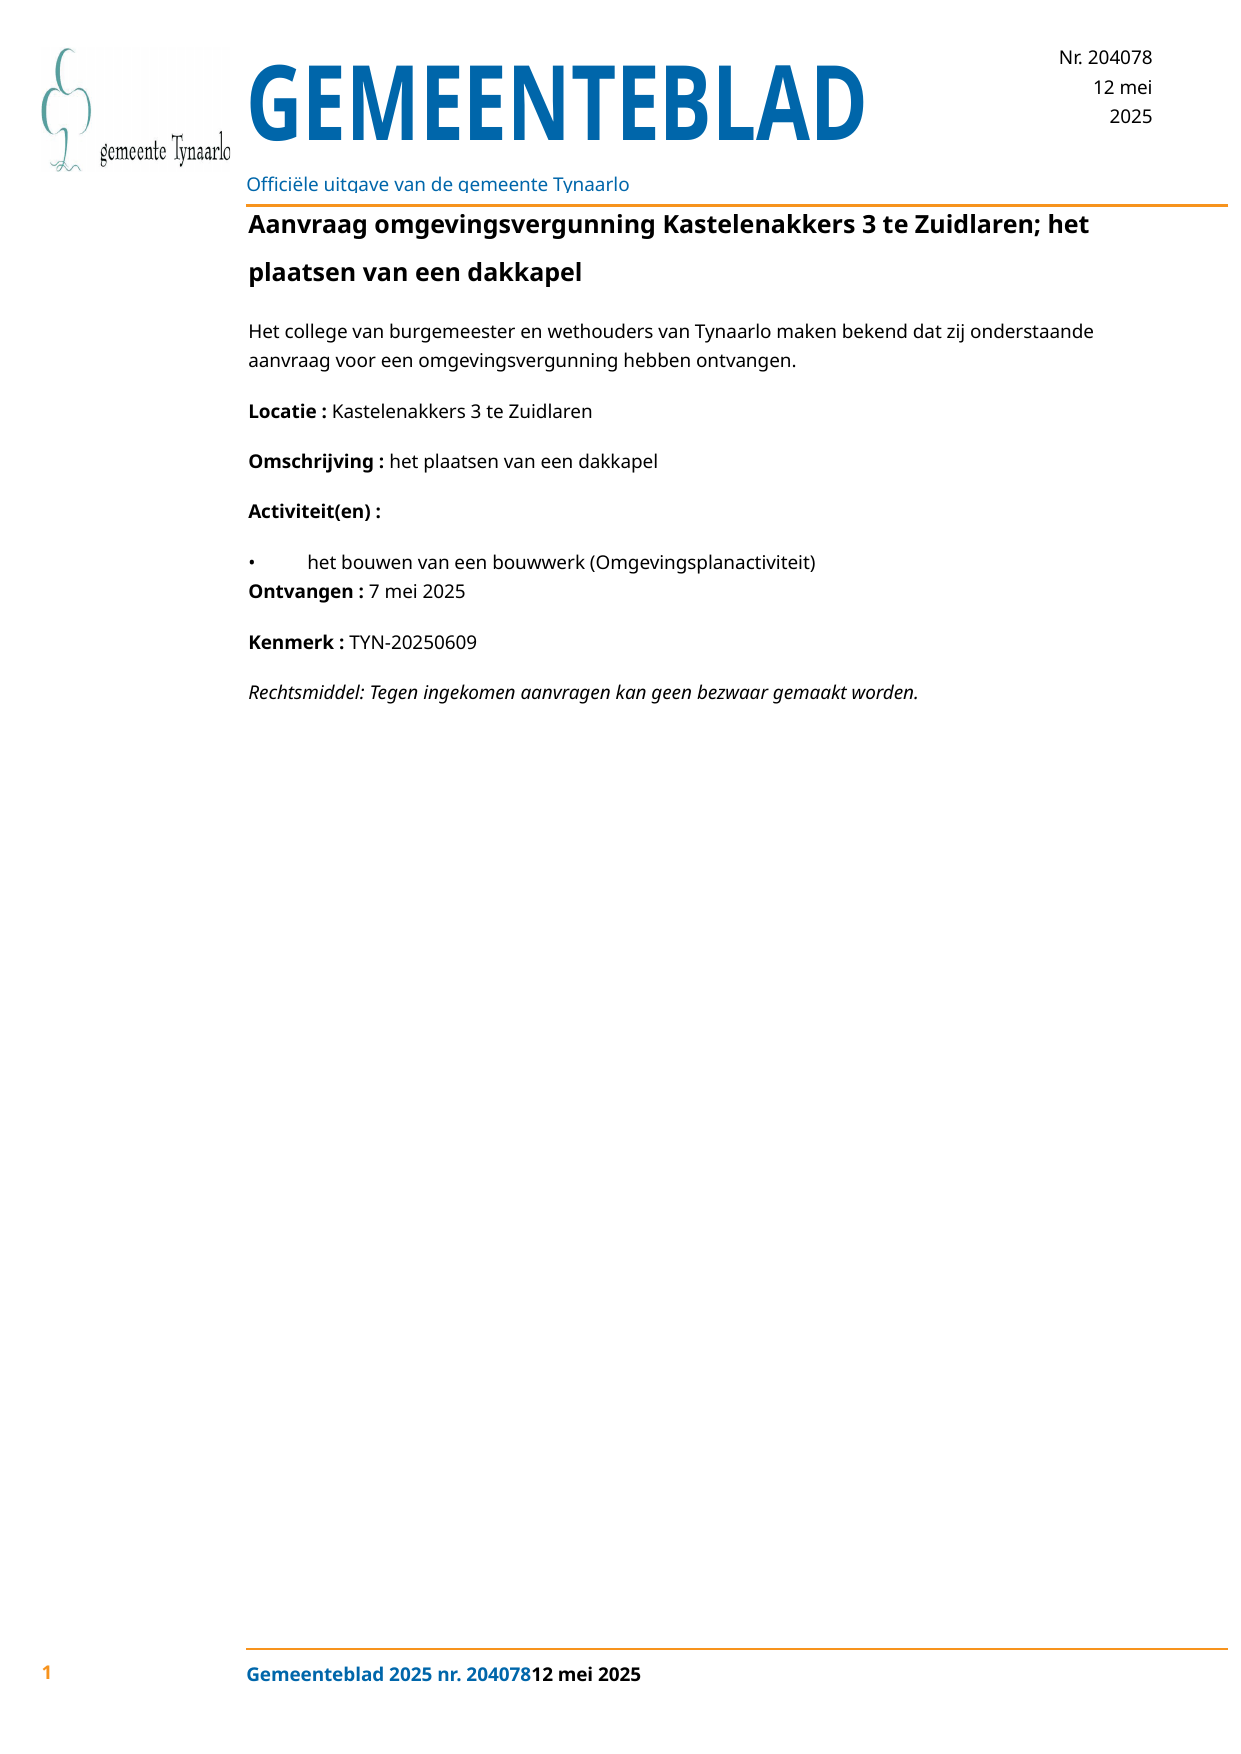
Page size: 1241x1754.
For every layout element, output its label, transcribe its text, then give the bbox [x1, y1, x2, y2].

text Activiteit(en) : [248, 499, 1152, 524]
text Omschrijving : het plaatsen van een dakkapel [248, 448, 1152, 474]
text Rechtsmiddel: Tegen ingekomen aanvragen kan geen bezwaar gemaakt worden. [248, 679, 1152, 705]
text Het college van burgemeester en wethouders van Tynaarlo maken bekend dat zij onderstaande aanvraag voor een omgevingsvergunning hebben ontvangen. [248, 318, 1152, 373]
text Kenmerk : TYN-20250609 [248, 629, 1152, 655]
text Aanvraag omgevingsvergunning Kastelenakkers 3 te Zuidlaren; het plaatsen van een dakkapel [248, 207, 1152, 288]
list het bouwen van een bouwwerk (Omgevingsplanactiviteit) [248, 549, 1152, 575]
text Ontvangen : 7 mei 2025 [248, 579, 1152, 604]
picture [41, 47, 231, 172]
text Locatie : Kastelenakkers 3 te Zuidlaren [248, 398, 1152, 424]
